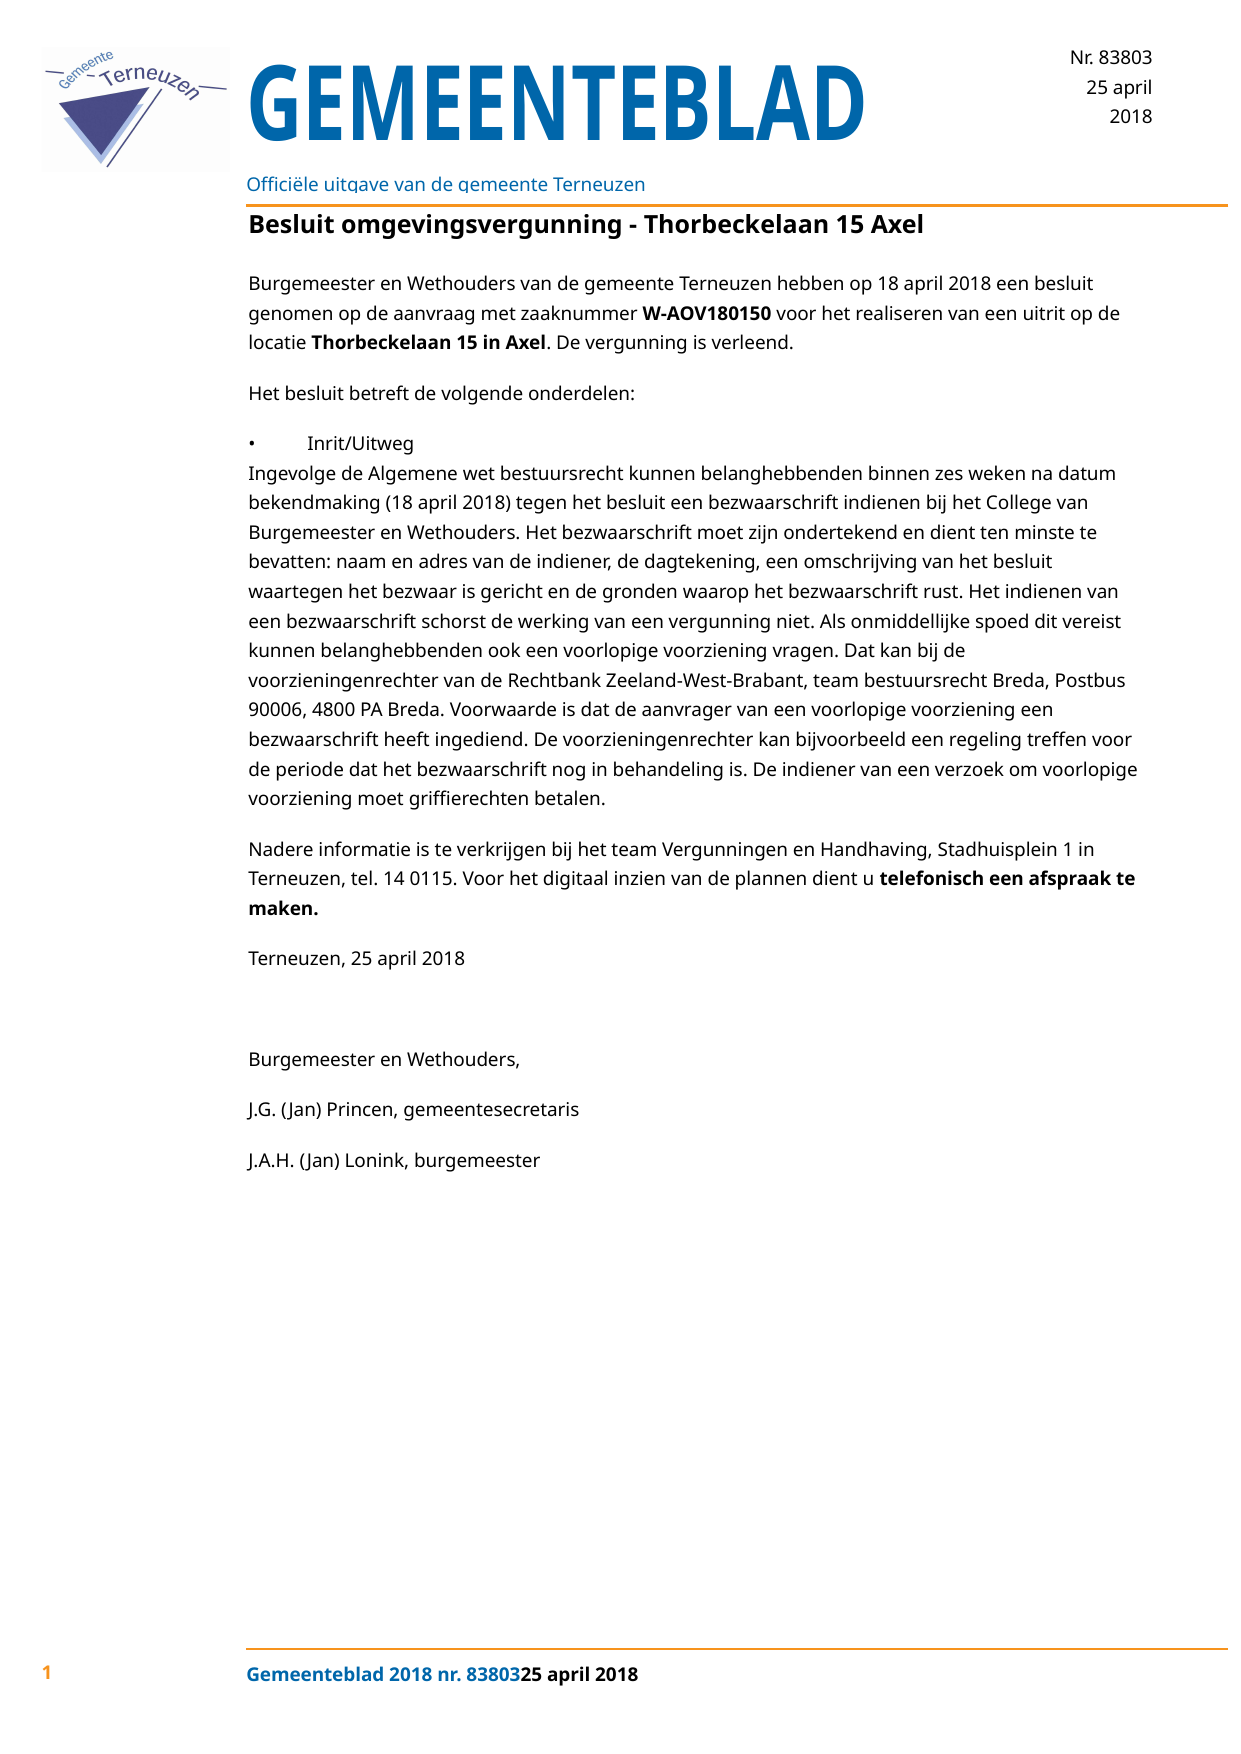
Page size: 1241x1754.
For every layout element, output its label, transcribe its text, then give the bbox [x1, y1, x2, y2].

text Burgemeester en Wethouders, [248, 1046, 1152, 1072]
picture [41, 47, 231, 172]
text Besluit omgevingsvergunning - Thorbeckelaan 15 Axel [248, 207, 1152, 241]
text J.A.H. (Jan) Lonink, burgemeester [248, 1147, 1152, 1173]
text Het besluit betreft de volgende onderdelen: [248, 380, 1152, 406]
text Burgemeester en Wethouders van de gemeente Terneuzen hebben op 18 april 2018 een besluit genomen op de aanvraag met zaaknummer W-AOV180150 voor het realiseren van een uitrit op de locatie Thorbeckelaan 15 in Axel. De vergunning is verleend. [248, 270, 1152, 355]
text Nadere informatie is te verkrijgen bij het team Vergunningen en Handhaving, Stadhuisplein 1 in Terneuzen, tel. 14 0115. Voor het digitaal inzien van de plannen dient u telefonisch een afspraak te maken. [248, 836, 1152, 921]
text Terneuzen, 25 april 2018 [248, 945, 1152, 971]
text J.G. (Jan) Princen, gemeentesecretaris [248, 1097, 1152, 1122]
list Inrit/Uitweg [248, 430, 1152, 456]
text Ingevolge de Algemene wet bestuursrecht kunnen belanghebbenden binnen zes weken na datum bekendmaking (18 april 2018) tegen het besluit een bezwaarschrift indienen bij het College van Burgemeester en Wethouders. Het bezwaarschrift moet zijn ondertekend en dient ten minste te bevatten: naam en adres van de indiener, de dagtekening, een omschrijving van het besluit waartegen het bezwaar is gericht en de gronden waarop het bezwaarschrift rust. Het indienen van een bezwaarschrift schorst de werking van een vergunning niet. Als onmiddellijke spoed dit vereist kunnen belanghebbenden ook een voorlopige voorziening vragen. Dat kan bij de voorzieningenrechter van de Rechtbank Zeeland-West-Brabant, team bestuursrecht Breda, Postbus 90006, 4800 PA Breda. Voorwaarde is dat de aanvrager van een voorlopige voorziening een bezwaarschrift heeft ingediend. De voorzieningenrechter kan bijvoorbeeld een regeling treffen voor de periode dat het bezwaarschrift nog in behandeling is. De indiener van een verzoek om voorlopige voorziening moet griffierechten betalen. [248, 460, 1152, 811]
